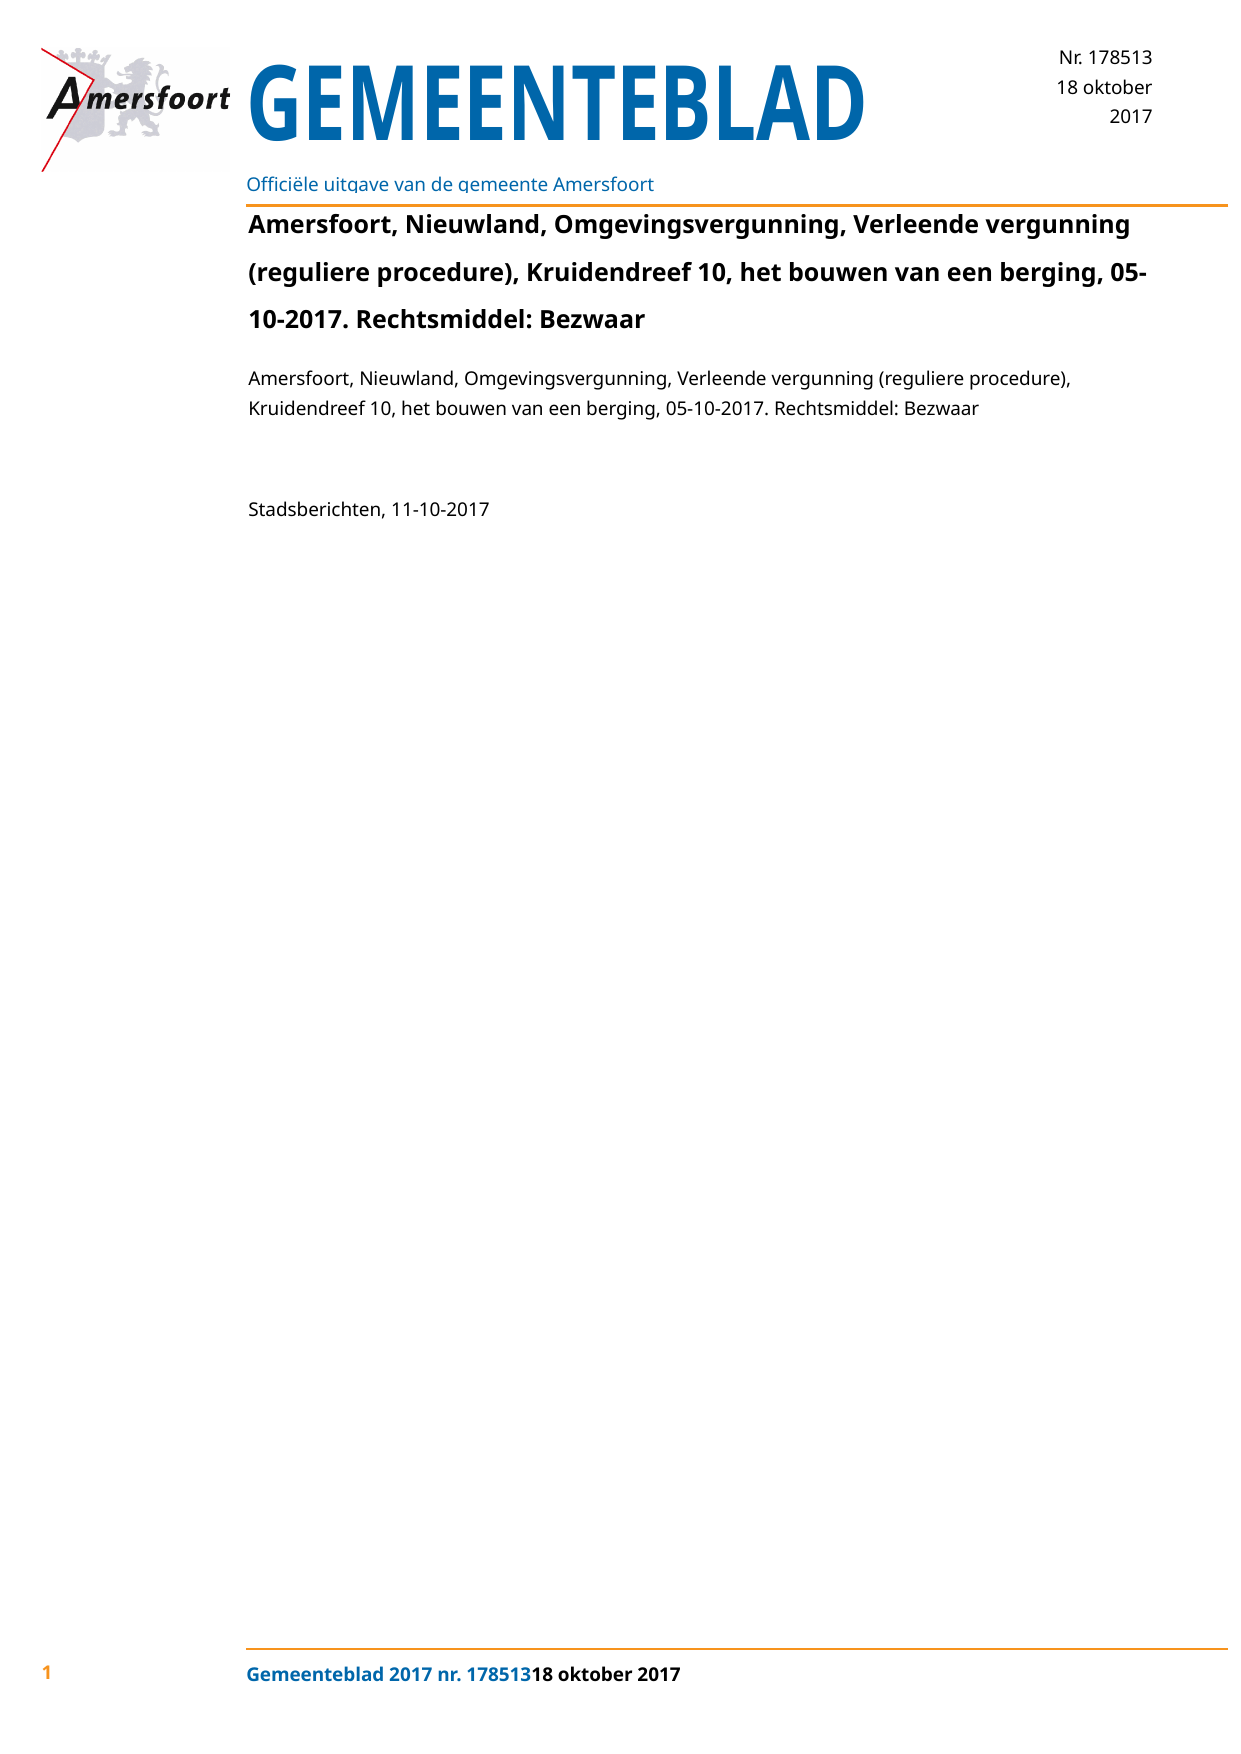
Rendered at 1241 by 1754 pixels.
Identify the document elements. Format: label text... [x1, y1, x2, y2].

text Stadsberichten, 11-10-2017 [248, 496, 1152, 522]
text Amersfoort, Nieuwland, Omgevingsvergunning, Verleende vergunning (reguliere procedure), Kruidendreef 10, het bouwen van een berging, 05-10-2017. Rechtsmiddel: Bezwaar [248, 207, 1152, 336]
picture [41, 47, 231, 172]
text Amersfoort, Nieuwland, Omgevingsvergunning, Verleende vergunning (reguliere procedure), Kruidendreef 10, het bouwen van een berging, 05-10-2017. Rechtsmiddel: Bezwaar [248, 366, 1152, 421]
